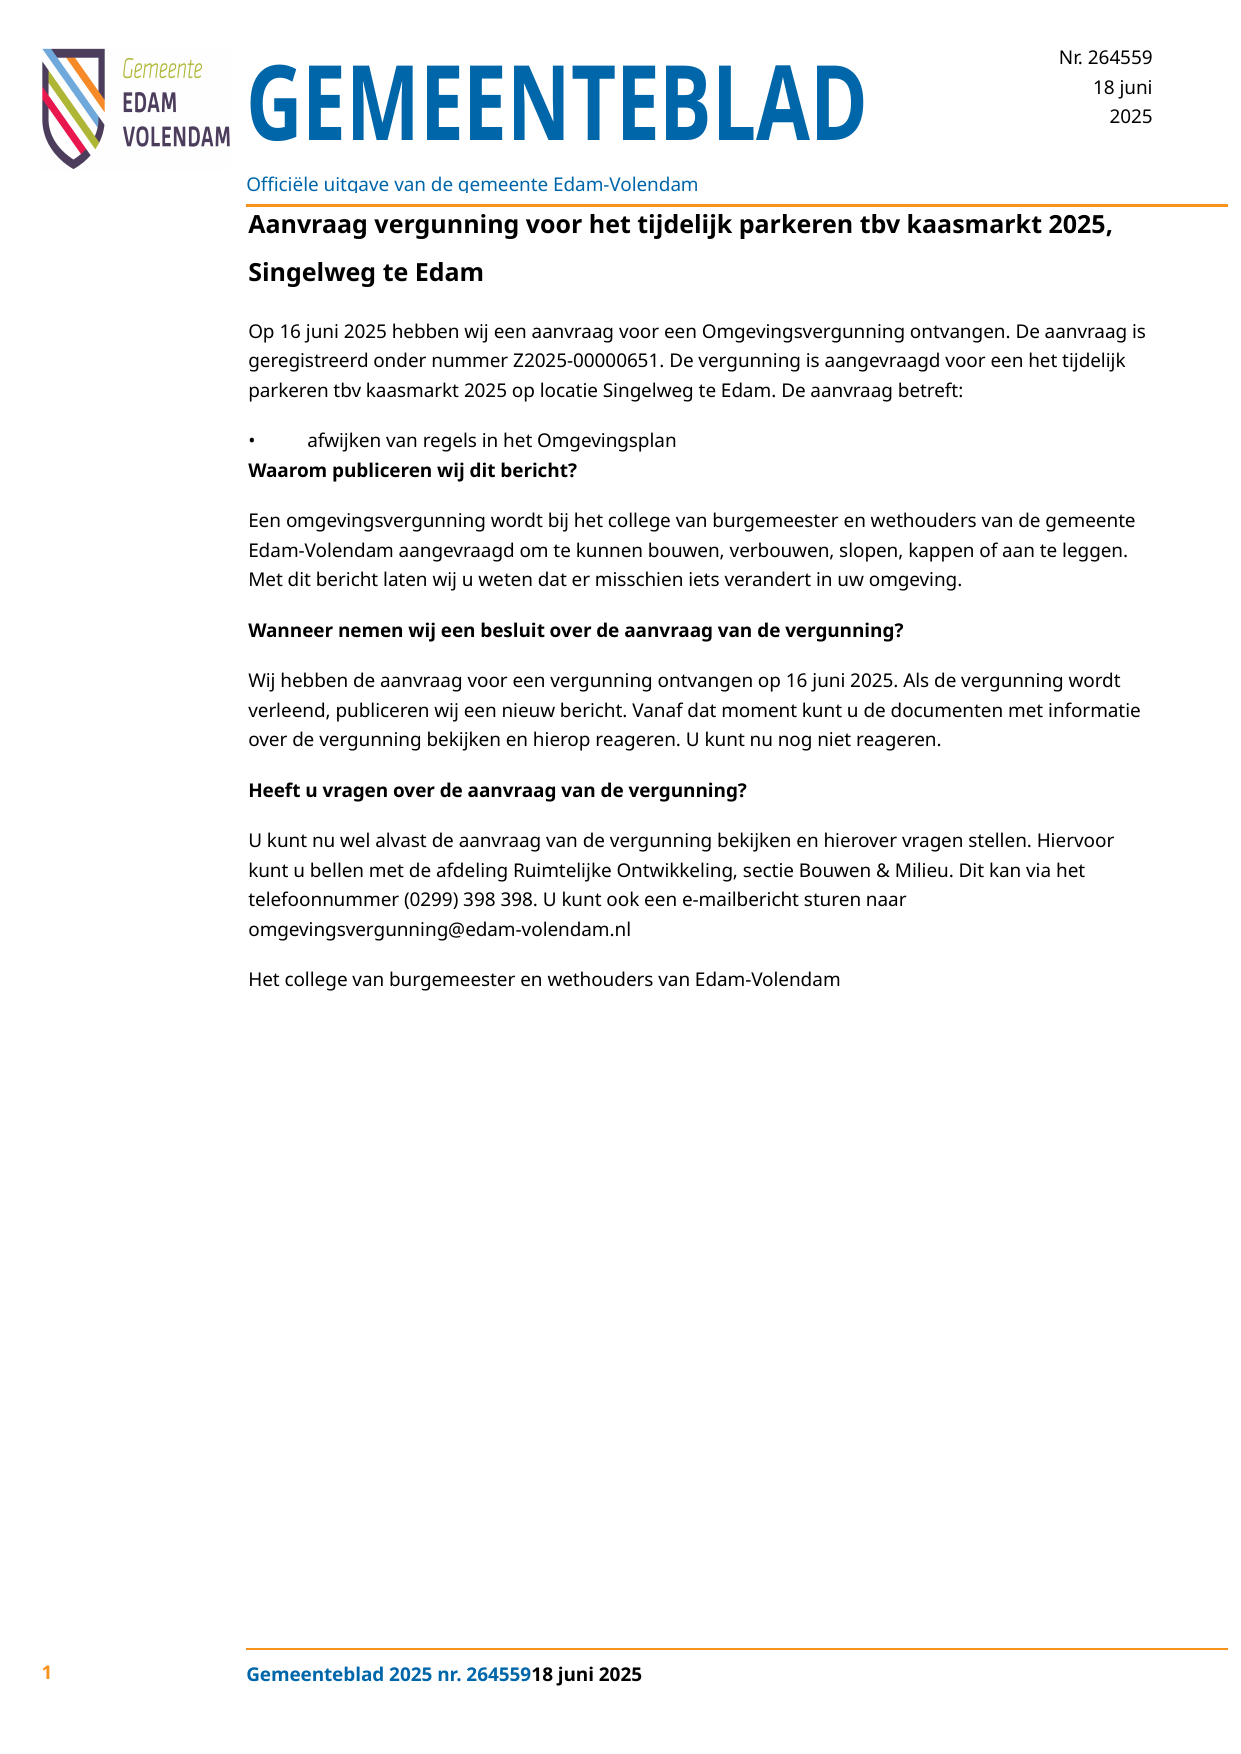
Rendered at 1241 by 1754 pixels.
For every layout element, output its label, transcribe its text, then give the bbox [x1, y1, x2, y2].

text Wanneer nemen wij een besluit over de aanvraag van de vergunning? [248, 617, 1152, 643]
text Een omgevingsvergunning wordt bij het college van burgemeester en wethouders van de gemeente Edam-Volendam aangevraagd om te kunnen bouwen, verbouwen, slopen, kappen of aan te leggen. Met dit bericht laten wij u weten dat er misschien iets verandert in uw omgeving. [248, 507, 1152, 592]
text Wij hebben de aanvraag voor een vergunning ontvangen op 16 juni 2025. Als de vergunning wordt verleend, publiceren wij een nieuw bericht. Vanaf dat moment kunt u de documenten met informatie over de vergunning bekijken en hierop reageren. U kunt nu nog niet reageren. [248, 667, 1152, 752]
text Op 16 juni 2025 hebben wij een aanvraag voor een Omgevingsvergunning ontvangen. De aanvraag is geregistreerd onder nummer Z2025-00000651. De vergunning is aangevraagd voor een het tijdelijk parkeren tbv kaasmarkt 2025 op locatie Singelweg te Edam. De aanvraag betreft: [248, 318, 1152, 403]
text Heeft u vragen over de aanvraag van de vergunning? [248, 777, 1152, 803]
picture [41, 47, 231, 172]
list afwijken van regels in het Omgevingsplan [248, 427, 1152, 453]
text Het college van burgemeester en wethouders van Edam-Volendam [248, 967, 1152, 992]
text U kunt nu wel alvast de aanvraag van de vergunning bekijken en hierover vragen stellen. Hiervoor kunt u bellen met de afdeling Ruimtelijke Ontwikkeling, sectie Bouwen & Milieu. Dit kan via het telefoonnummer (0299) 398 398. U kunt ook een e-mailbericht sturen naar omgevingsvergunning@edam-volendam.nl [248, 827, 1152, 942]
text Aanvraag vergunning voor het tijdelijk parkeren tbv kaasmarkt 2025, Singelweg te Edam [248, 207, 1152, 288]
text Waarom publiceren wij dit bericht? [248, 457, 1152, 483]
